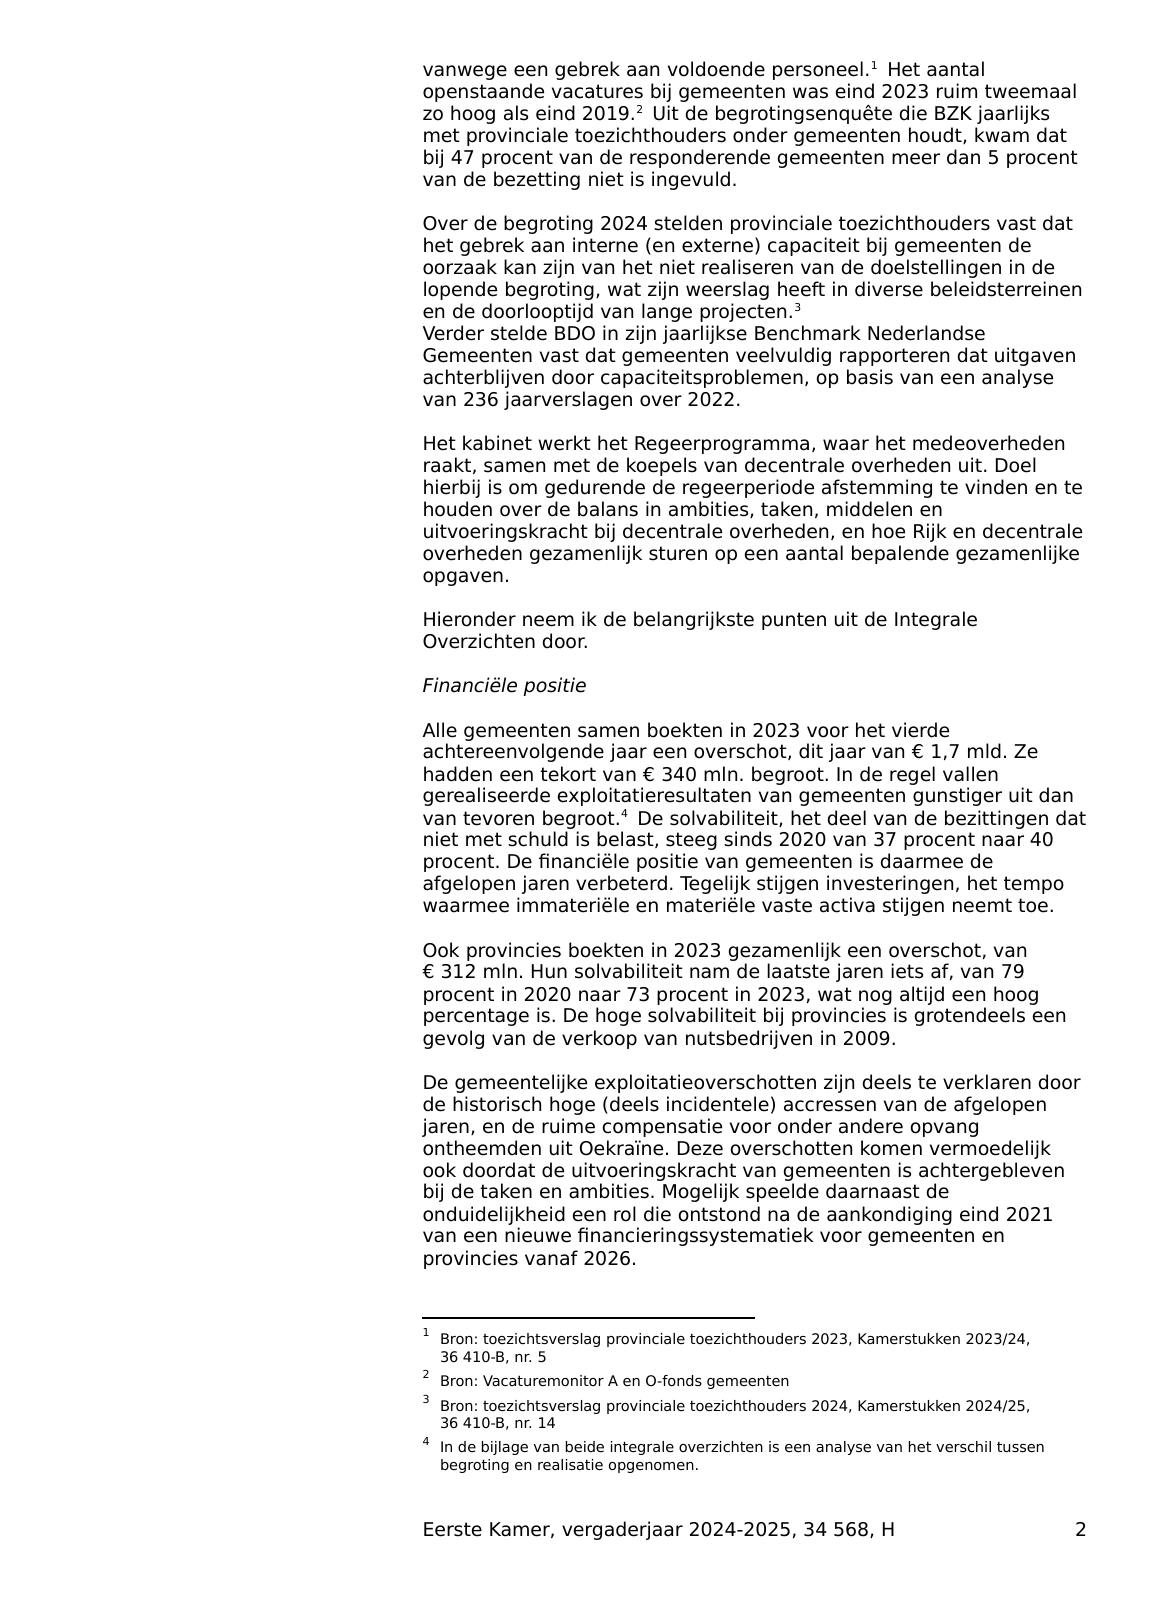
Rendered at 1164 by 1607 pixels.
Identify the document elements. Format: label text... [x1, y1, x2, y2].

text Ook provincies boekten in 2023 gezamenlijk een overschot, van € 312 mln. Hun solvabiliteit nam de laatste jaren iets af, van 79 procent in 2020 naar 73 procent in 2023, wat nog altijd een hoog percentage is. De hoge solvabiliteit bij provincies is grotendeels een gevolg van de verkoop van nutsbedrijven in 2009. [422, 939, 1087, 1049]
text Bron: Vacaturemonitor A en O-fonds gemeenten [422, 1368, 1087, 1391]
text Over de begroting 2024 stelden provinciale toezichthouders vast dat het gebrek aan interne (en externe) capaciteit bij gemeenten de oorzaak kan zijn van het niet realiseren van de doelstellingen in de lopende begroting, wat zijn weerslag heeft in diverse beleidsterreinen en de doorlooptijd van lange projecten. [422, 213, 1087, 323]
text Bron: toezichtsverslag provinciale toezichthouders 2023, Kamerstukken 2023/24, 36 410-B, nr. 5 [422, 1327, 1087, 1366]
text Alle gemeenten samen boekten in 2023 voor het vierde achtereenvolgende jaar een overschot, dit jaar van € 1,7 mld. Ze hadden een tekort van € 340 mln. begroot. In de regel vallen gerealiseerde exploitatieresultaten van gemeenten gunstiger uit dan van tevoren begroot. De solvabiliteit, het deel van de bezittingen dat niet met schuld is belast, steeg sinds 2020 van 37 procent naar 40 procent. De financiële positie van gemeenten is daarmee de afgelopen jaren verbeterd. Tegelijk stijgen investeringen, het tempo waarmee immateriële en materiële vaste activa stijgen neemt toe. [422, 719, 1087, 917]
text Bron: toezichtsverslag provinciale toezichthouders 2024, Kamerstukken 2024/25, 36 410-B, nr. 14 [422, 1393, 1087, 1432]
text De gemeentelijke exploitatieoverschotten zijn deels te verklaren door de historisch hoge (deels incidentele) accressen van de afgelopen jaren, en de ruime compensatie voor onder andere opvang ontheemden uit Oekraïne. Deze overschotten komen vermoedelijk ook doordat de uitvoeringskracht van gemeenten is achtergebleven bij de taken en ambities. Mogelijk speelde daarnaast de onduidelijkheid een rol die ontstond na de aankondiging eind 2021 van een nieuwe financieringssystematiek voor gemeenten en provincies vanaf 2026. [422, 1072, 1087, 1269]
subtitle Financiële positie [422, 675, 1087, 697]
text Verder stelde BDO in zijn jaarlijkse Benchmark Nederlandse Gemeenten vast dat gemeenten veelvuldig rapporteren dat uitgaven achterblijven door capaciteitsproblemen, op basis van een analyse van 236 jaarverslagen over 2022. [422, 323, 1087, 411]
text vanwege een gebrek aan voldoende personeel. Het aantal openstaande vacatures bij gemeenten was eind 2023 ruim tweemaal zo hoog als eind 2019. Uit de begrotingsenquête die BZK jaarlijks met provinciale toezichthouders onder gemeenten houdt, kwam dat bij 47 procent van de responderende gemeenten meer dan 5 procent van de bezetting niet is ingevuld. [422, 59, 1087, 191]
text Hieronder neem ik de belangrijkste punten uit de Integrale Overzichten door. [422, 609, 1087, 653]
text In de bijlage van beide integrale overzichten is een analyse van het verschil tussen begroting en realisatie opgenomen. [422, 1435, 1087, 1474]
text Het kabinet werkt het Regeerprogramma, waar het medeoverheden raakt, samen met de koepels van decentrale overheden uit. Doel hierbij is om gedurende de regeerperiode afstemming te vinden en te houden over de balans in ambities, taken, middelen en uitvoeringskracht bij decentrale overheden, en hoe Rijk en decentrale overheden gezamenlijk sturen op een aantal bepalende gezamenlijke opgaven. [422, 433, 1087, 587]
